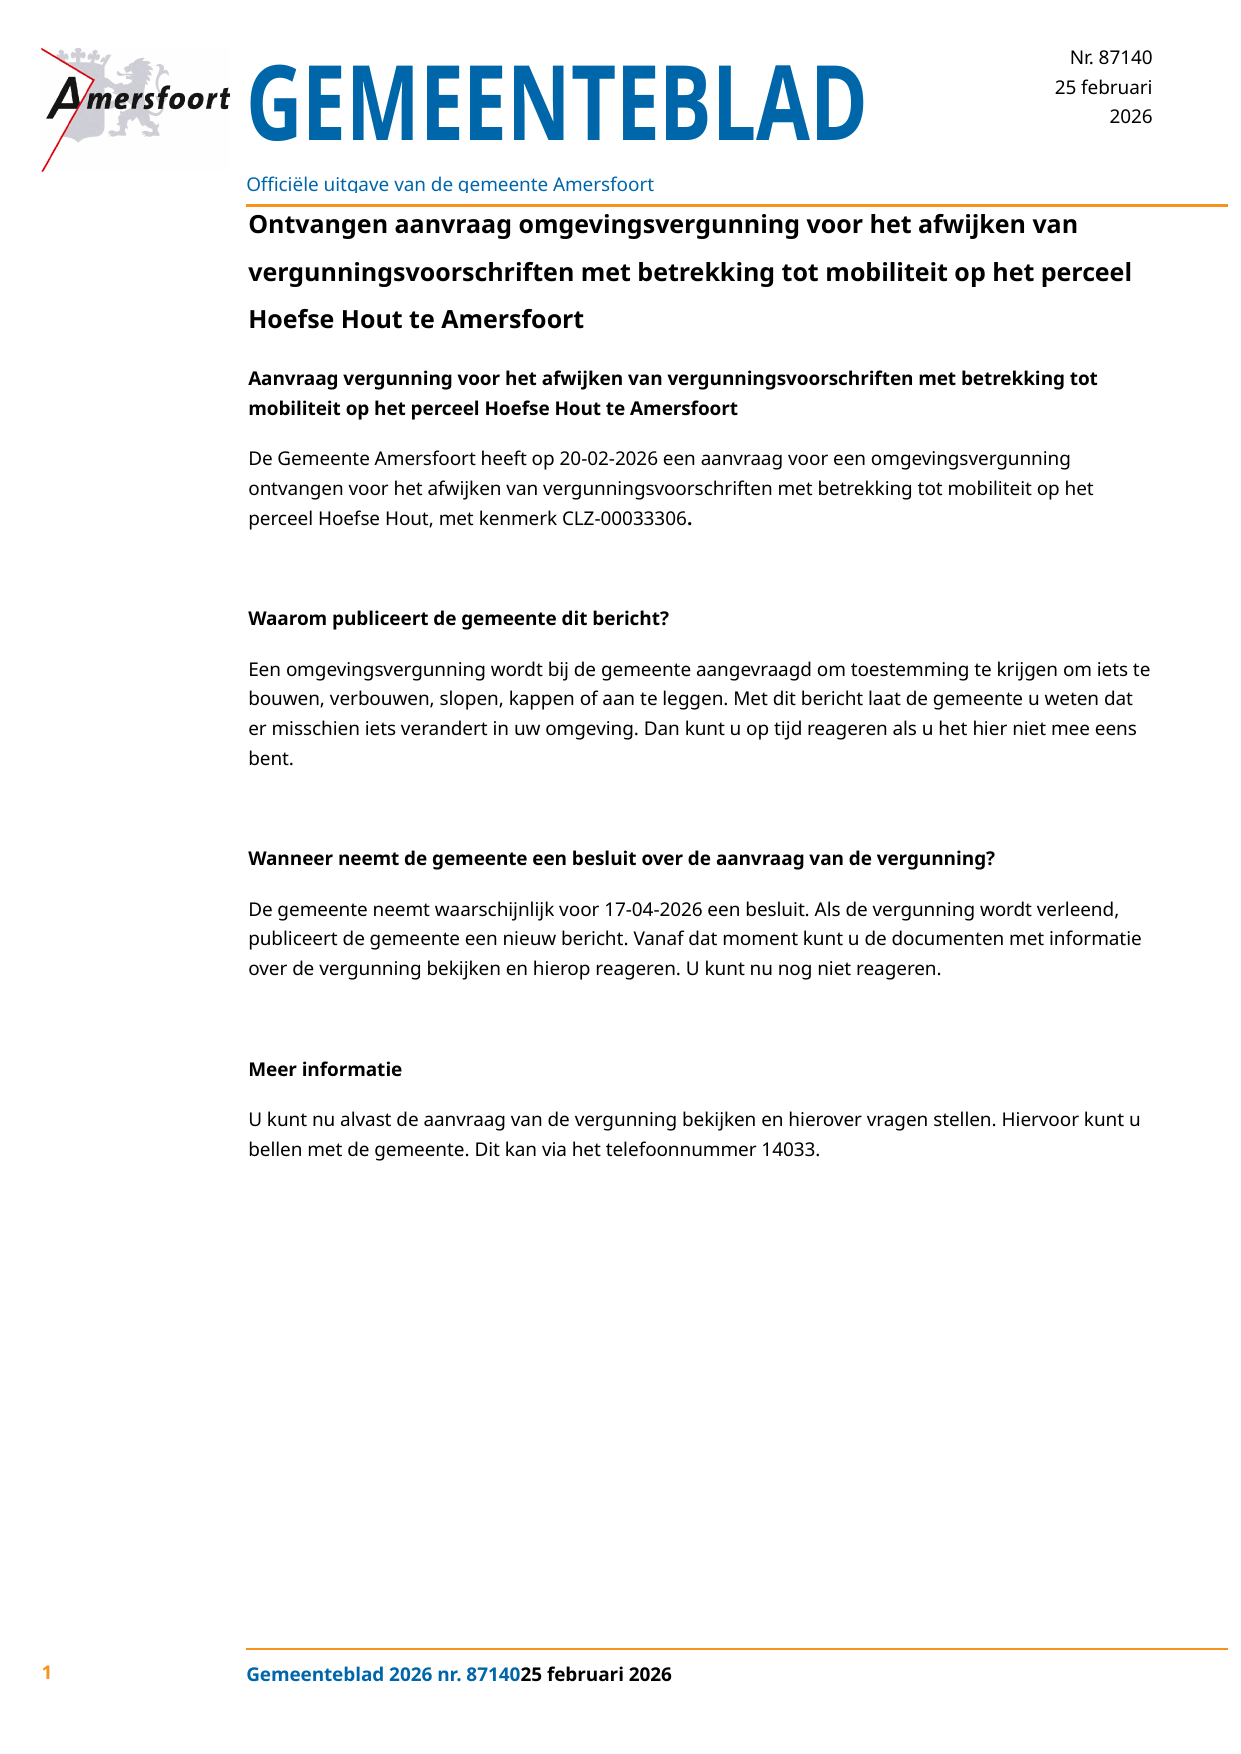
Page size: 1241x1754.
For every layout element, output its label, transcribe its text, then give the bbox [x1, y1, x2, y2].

text De gemeente neemt waarschijnlijk voor 17-04-2026 een besluit. Als de vergunning wordt verleend, publiceert de gemeente een nieuw bericht. Vanaf dat moment kunt u de documenten met informatie over de vergunning bekijken en hierop reageren. U kunt nu nog niet reageren. [248, 896, 1152, 981]
text Ontvangen aanvraag omgevingsvergunning voor het afwijken van vergunningsvoorschriften met betrekking tot mobiliteit op het perceel Hoefse Hout te Amersfoort [248, 207, 1152, 336]
text U kunt nu alvast de aanvraag van de vergunning bekijken en hierover vragen stellen. Hiervoor kunt u bellen met de gemeente. Dit kan via het telefoonnummer 14033. [248, 1106, 1152, 1162]
text Waarom publiceert de gemeente dit bericht? [248, 606, 1152, 631]
text De Gemeente Amersfoort heeft op 20-02-2026 een aanvraag voor een omgevingsvergunning ontvangen voor het afwijken van vergunningsvoorschriften met betrekking tot mobiliteit op het perceel Hoefse Hout, met kenmerk CLZ-00033306. [248, 446, 1152, 530]
text Wanneer neemt de gemeente een besluit over de aanvraag van de vergunning? [248, 846, 1152, 871]
text Meer informatie [248, 1056, 1152, 1082]
picture [41, 47, 231, 172]
text Een omgevingsvergunning wordt bij de gemeente aangevraagd om toestemming te krijgen om iets te bouwen, verbouwen, slopen, kappen of aan te leggen. Met dit bericht laat de gemeente u weten dat er misschien iets verandert in uw omgeving. Dan kunt u op tijd reageren als u het hier niet mee eens bent. [248, 656, 1152, 770]
text Aanvraag vergunning voor het afwijken van vergunningsvoorschriften met betrekking tot mobiliteit op het perceel Hoefse Hout te Amersfoort [248, 366, 1152, 421]
